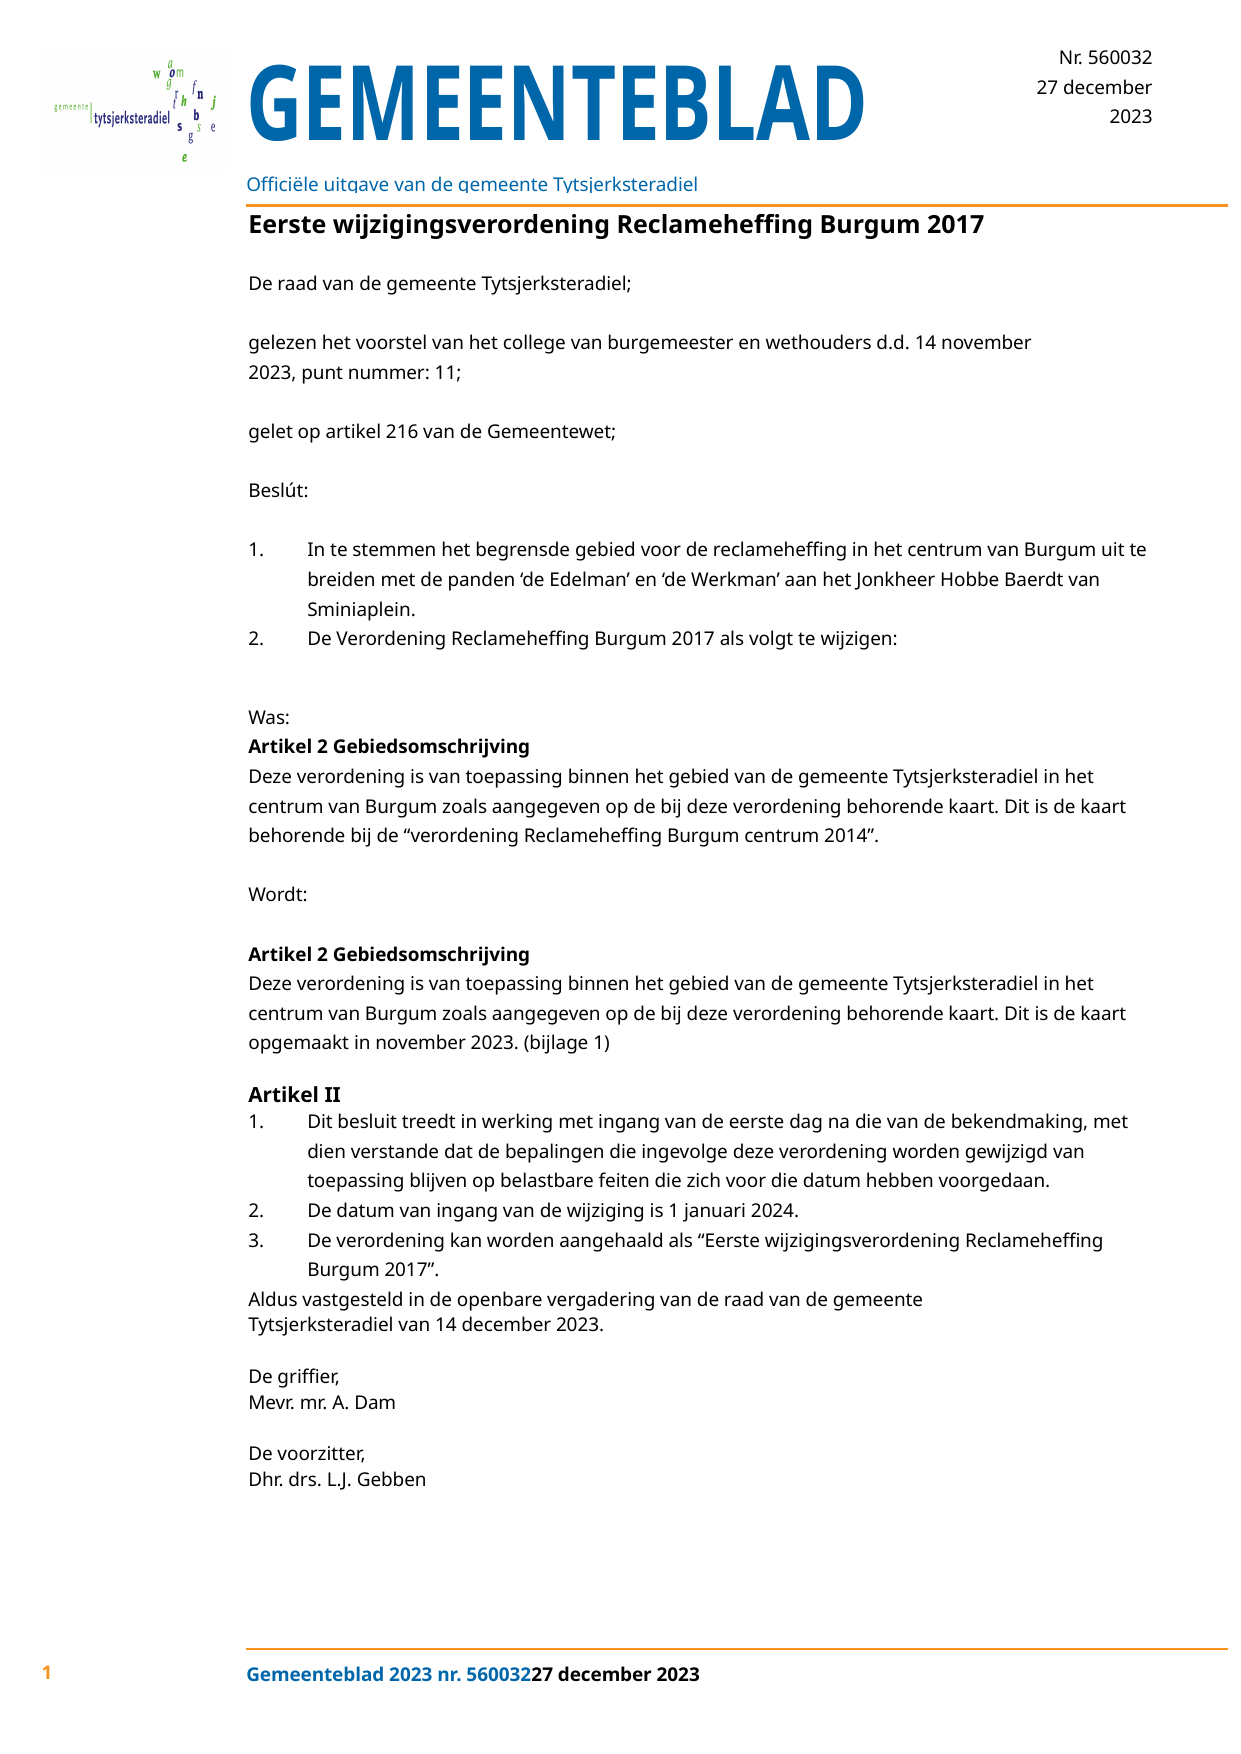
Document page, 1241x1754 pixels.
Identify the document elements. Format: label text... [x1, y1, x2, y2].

text Artikel 2 Gebiedsomschrijving [248, 734, 1152, 759]
text gelezen het voorstel van het college van burgemeester en wethouders d.d. 14 november [248, 329, 1152, 355]
text De raad van de gemeente Tytsjerksteradiel; [248, 270, 1152, 296]
text Wordt: [248, 882, 1152, 907]
list Dit besluit treedt in werking met ingang van de eerste dag na die van de bekendmaking, met dien verstande dat de bepalingen die ingevolge deze verordening worden gewijzigd van toepassing blijven op belastbare feiten die zich voor die datum hebben voorgedaan. [248, 1108, 1152, 1193]
text Mevr. mr. A. Dam [248, 1389, 1152, 1414]
list De Verordening Reclameheffing Burgum 2017 als volgt te wijzigen: [248, 625, 1152, 651]
text Was: [248, 704, 1152, 730]
text 2023, punt nummer: 11; [248, 359, 1152, 385]
text Deze verordening is van toepassing binnen het gebied van de gemeente Tytsjerksteradiel in het centrum van Burgum zoals aangegeven op de bij deze verordening behorende kaart. Dit is de kaart opgemaakt in november 2023. (bijlage 1) [248, 970, 1152, 1055]
text gelet op artikel 216 van de Gemeentewet; [248, 418, 1152, 444]
text Aldus vastgesteld in de openbare vergadering van de raad van de gemeente [248, 1286, 1152, 1312]
list De verordening kan worden aangehaald als “Eerste wijzigingsverordening Reclameheffing Burgum 2017”. [248, 1227, 1152, 1282]
text Dhr. drs. L.J. Gebben [248, 1466, 1152, 1492]
list In te stemmen het begrensde gebied voor de reclameheffing in het centrum van Burgum uit te breiden met de panden ‘de Edelman’ en ‘de Werkman’ aan het Jonkheer Hobbe Baerdt van Sminiaplein. [248, 537, 1152, 621]
text Beslút: [248, 477, 1152, 503]
text Eerste wijzigingsverordening Reclameheffing Burgum 2017 [248, 207, 1152, 241]
picture [41, 47, 231, 172]
text Artikel II [248, 1080, 1152, 1108]
text Tytsjerksteradiel van 14 december 2023. [248, 1312, 1152, 1337]
text Artikel 2 Gebiedsomschrijving [248, 941, 1152, 967]
text Deze verordening is van toepassing binnen het gebied van de gemeente Tytsjerksteradiel in het centrum van Burgum zoals aangegeven op de bij deze verordening behorende kaart. Dit is de kaart behorende bij de “verordening Reclameheffing Burgum centrum 2014”. [248, 763, 1152, 848]
list De datum van ingang van de wijziging is 1 januari 2024. [248, 1197, 1152, 1223]
text De griffier, [248, 1363, 1152, 1389]
text De voorzitter, [248, 1440, 1152, 1466]
